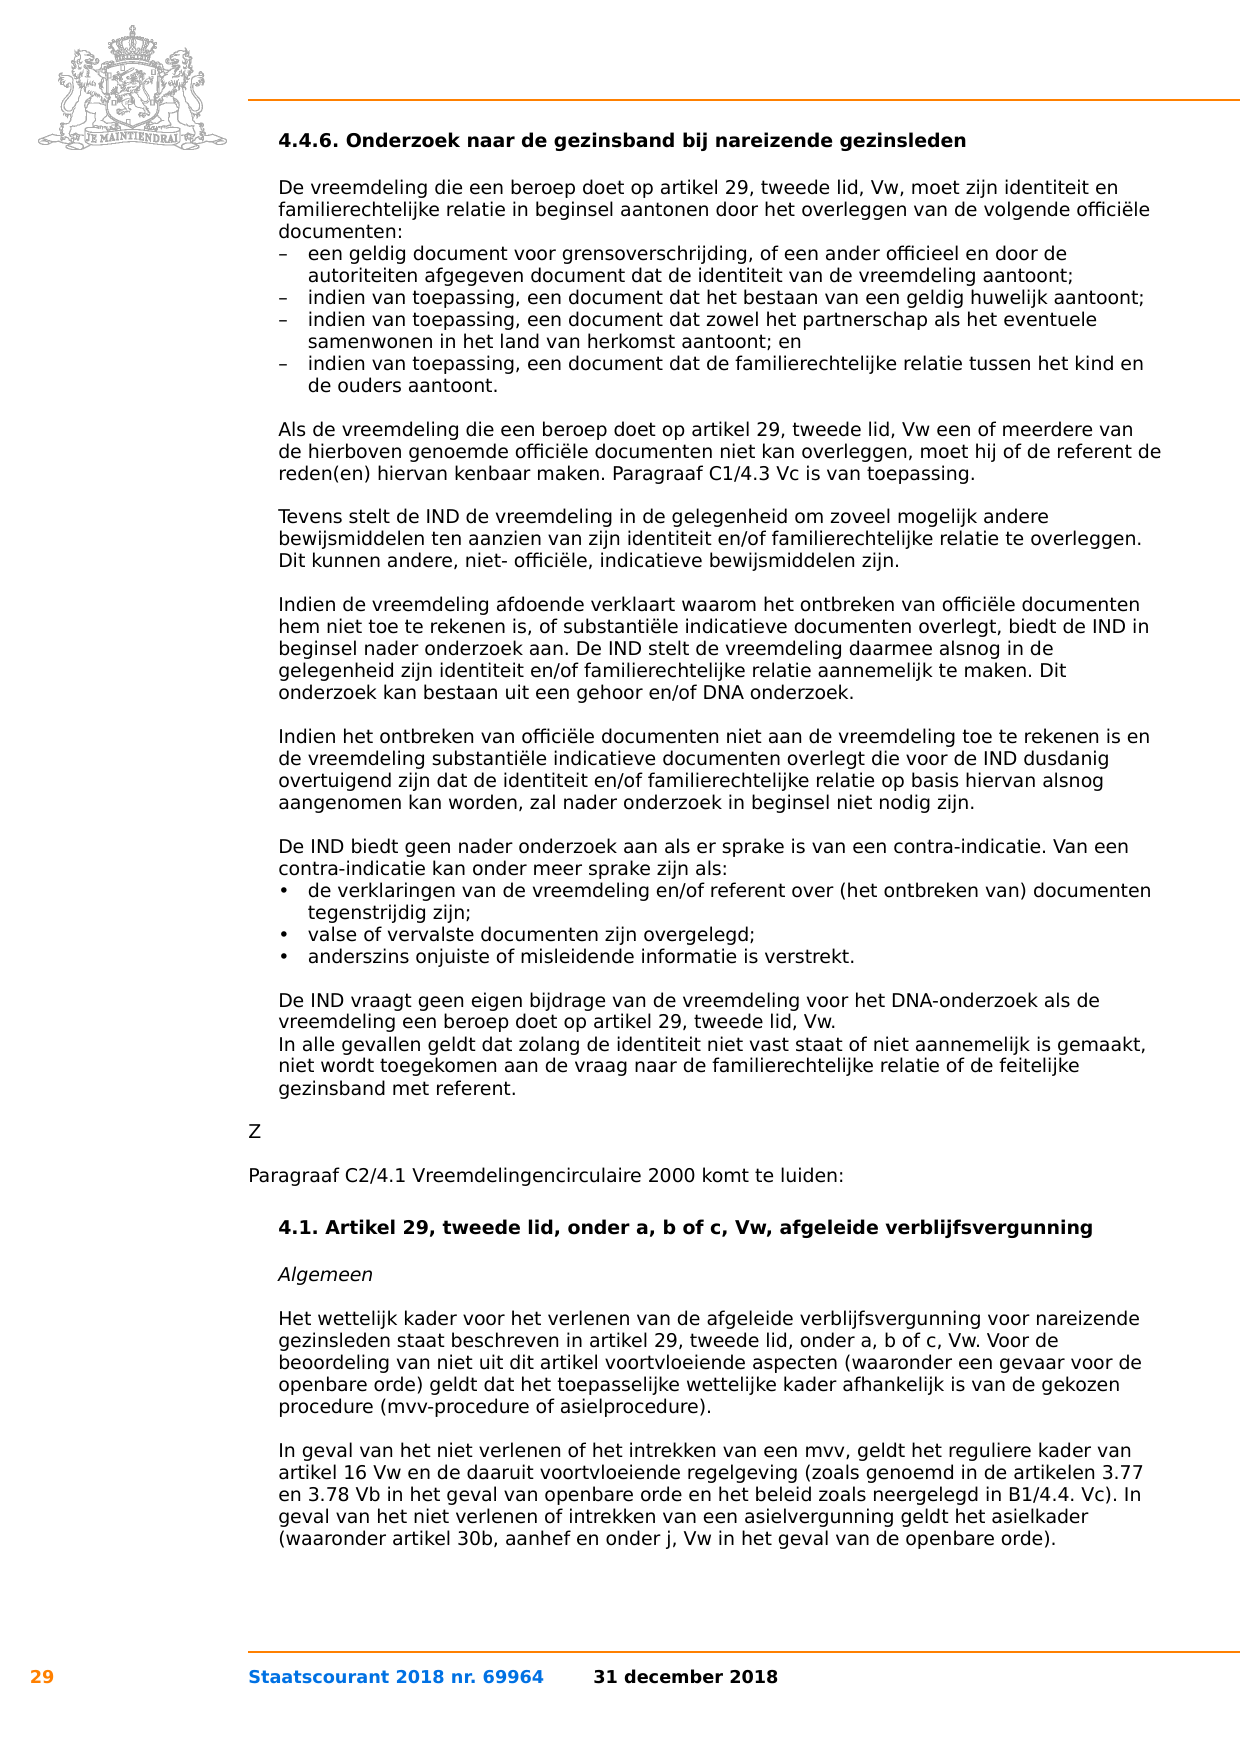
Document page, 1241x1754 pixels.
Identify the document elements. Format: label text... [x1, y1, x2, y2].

text Paragraaf C2/4.1 Vreemdelingencirculaire 2000 komt te luiden: [248, 1165, 1163, 1187]
text Z [248, 1121, 1163, 1143]
text – indien van toepassing, een document dat zowel het partnerschap als het eventuele samenwonen in het land van herkomst aantoont; en [278, 309, 1163, 353]
text – indien van toepassing, een document dat de familierechtelijke relatie tussen het kind en de ouders aantoont. [278, 353, 1163, 397]
text In alle gevallen geldt dat zolang de identiteit niet vast staat of niet aannemelijk is gemaakt, niet wordt toegekomen aan de vraag naar de familierechtelijke relatie of de feitelijke gezinsband met referent. [278, 1033, 1163, 1099]
text De IND vraagt geen eigen bijdrage van de vreemdeling voor het DNA-onderzoek als de vreemdeling een beroep doet op artikel 29, tweede lid, Vw. [278, 989, 1163, 1033]
picture [38, 25, 227, 150]
text In geval van het niet verlenen of het intrekken van een mvv, geldt het reguliere kader van artikel 16 Vw en de daaruit voortvloeiende regelgeving (zoals genoemd in de artikelen 3.77 en 3.78 Vb in het geval van openbare orde en het beleid zoals neergelegd in B1/4.4. Vc). In geval van het niet verlenen of intrekken van een asielvergunning geldt het asielkader (waaronder artikel 30b, aanhef en onder j, Vw in het geval van de openbare orde). [278, 1440, 1163, 1549]
text Indien de vreemdeling afdoende verklaart waarom het ontbreken van officiële documenten hem niet toe te rekenen is, of substantiële indicatieve documenten overlegt, biedt de IND in beginsel nader onderzoek aan. De IND stelt de vreemdeling daarmee alsnog in de gelegenheid zijn identiteit en/of familierechtelijke relatie aannemelijk te maken. Dit onderzoek kan bestaan uit een gehoor en/of DNA onderzoek. [278, 594, 1163, 704]
subtitle 4.1. Artikel 29, tweede lid, onder a, b of c, Vw, afgeleide verblijfsvergunning [278, 1217, 1163, 1239]
text De IND biedt geen nader onderzoek aan als er sprake is van een contra-indicatie. Van een contra-indicatie kan onder meer sprake zijn als: [278, 836, 1163, 880]
text – een geldig document voor grensoverschrijding, of een ander officieel en door de autoriteiten afgegeven document dat de identiteit van de vreemdeling aantoont; [278, 243, 1163, 287]
text • valse of vervalste documenten zijn overgelegd; [278, 924, 1163, 946]
subtitle Algemeen [278, 1264, 1163, 1286]
text • de verklaringen van de vreemdeling en/of referent over (het ontbreken van) documenten tegenstrijdig zijn; [278, 880, 1163, 924]
subtitle 4.4.6. Onderzoek naar de gezinsband bij nareizende gezinsleden [278, 130, 1163, 152]
text Tevens stelt de IND de vreemdeling in de gelegenheid om zoveel mogelijk andere bewijsmiddelen ten aanzien van zijn identiteit en/of familierechtelijke relatie te overleggen. Dit kunnen andere, niet- officiële, indicatieve bewijsmiddelen zijn. [278, 506, 1163, 572]
text Het wettelijk kader voor het verlenen van de afgeleide verblijfsvergunning voor nareizende gezinsleden staat beschreven in artikel 29, tweede lid, onder a, b of c, Vw. Voor de beoordeling van niet uit dit artikel voortvloeiende aspecten (waaronder een gevaar voor de openbare orde) geldt dat het toepasselijke wettelijke kader afhankelijk is van de gekozen procedure (mvv-procedure of asielprocedure). [278, 1308, 1163, 1418]
text Als de vreemdeling die een beroep doet op artikel 29, tweede lid, Vw een of meerdere van de hierboven genoemde officiële documenten niet kan overleggen, moet hij of de referent de reden(en) hiervan kenbaar maken. Paragraaf C1/4.3 Vc is van toepassing. [278, 418, 1163, 484]
text Indien het ontbreken van officiële documenten niet aan de vreemdeling toe te rekenen is en de vreemdeling substantiële indicatieve documenten overlegt die voor de IND dusdanig overtuigend zijn dat de identiteit en/of familierechtelijke relatie op basis hiervan alsnog aangenomen kan worden, zal nader onderzoek in beginsel niet nodig zijn. [278, 726, 1163, 814]
text – indien van toepassing, een document dat het bestaan van een geldig huwelijk aantoont; [278, 287, 1163, 309]
text De vreemdeling die een beroep doet op artikel 29, tweede lid, Vw, moet zijn identiteit en familierechtelijke relatie in beginsel aantonen door het overleggen van de volgende officiële documenten: [278, 177, 1163, 243]
text • anderszins onjuiste of misleidende informatie is verstrekt. [278, 946, 1163, 968]
